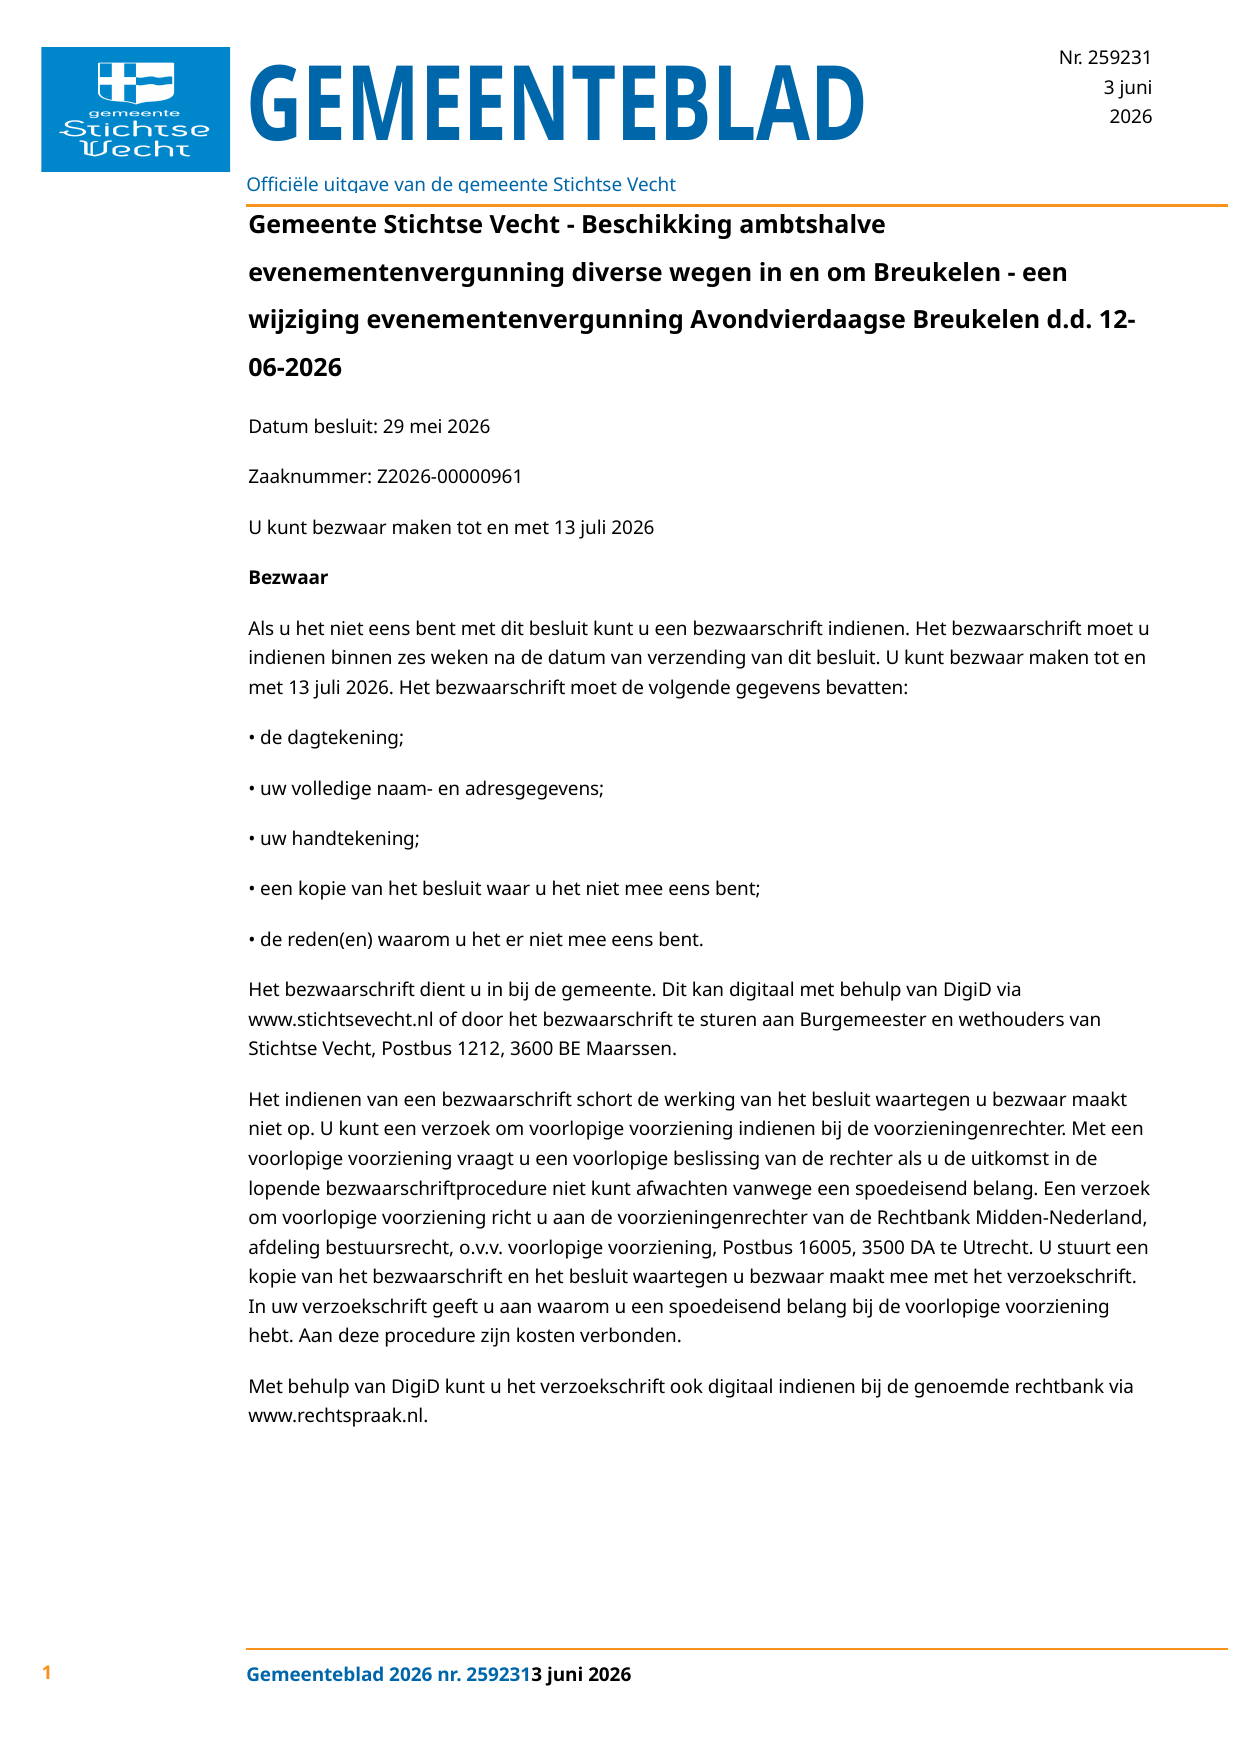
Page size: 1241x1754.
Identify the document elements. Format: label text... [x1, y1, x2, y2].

text Als u het niet eens bent met dit besluit kunt u een bezwaarschrift indienen. Het bezwaarschrift moet u indienen binnen zes weken na de datum van verzending van dit besluit. U kunt bezwaar maken tot en met 13 juli 2026. Het bezwaarschrift moet de volgende gegevens bevatten: [248, 615, 1152, 700]
text Gemeente Stichtse Vecht - Beschikking ambtshalve evenementenvergunning diverse wegen in en om Breukelen - een wijziging evenementenvergunning Avondvierdaagse Breukelen d.d. 12-06-2026 [248, 207, 1152, 384]
text • de reden(en) waarom u het er niet mee eens bent. [248, 926, 1152, 952]
text Datum besluit: 29 mei 2026 [248, 413, 1152, 439]
text Het indienen van een bezwaarschrift schort de werking van het besluit waartegen u bezwaar maakt niet op. U kunt een verzoek om voorlopige voorziening indienen bij de voorzieningenrechter. Met een voorlopige voorziening vraagt u een voorlopige beslissing van de rechter als u de uitkomst in de lopende bezwaarschriftprocedure niet kunt afwachten vanwege een spoedeisend belang. Een verzoek om voorlopige voorziening richt u aan de voorzieningenrechter van de Rechtbank Midden-Nederland, afdeling bestuursrecht, o.v.v. voorlopige voorziening, Postbus 16005, 3500 DA te Utrecht. U stuurt een kopie van het bezwaarschrift en het besluit waartegen u bezwaar maakt mee met het verzoekschrift. In uw verzoekschrift geeft u aan waarom u een spoedeisend belang bij de voorlopige voorziening hebt. Aan deze procedure zijn kosten verbonden. [248, 1086, 1152, 1348]
text • uw volledige naam- en adresgegevens; [248, 775, 1152, 801]
text Bezwaar [248, 564, 1152, 590]
text Het bezwaarschrift dient u in bij de gemeente. Dit kan digitaal met behulp van DigiD via www.stichtsevecht.nl of door het bezwaarschrift te sturen aan Burgemeester en wethouders van Stichtse Vecht, Postbus 1212, 3600 BE Maarssen. [248, 976, 1152, 1061]
text Met behulp van DigiD kunt u het verzoekschrift ook digitaal indienen bij de genoemde rechtbank via www.rechtspraak.nl. [248, 1373, 1152, 1428]
text • uw handtekening; [248, 825, 1152, 851]
picture [99, 63, 135, 101]
text U kunt bezwaar maken tot en met 13 juli 2026 [248, 514, 1152, 540]
text • de dagtekening; [248, 724, 1152, 750]
text Zaaknummer: Z2026-00000961 [248, 463, 1152, 489]
picture [137, 63, 174, 103]
text • een kopie van het besluit waar u het niet mee eens bent; [248, 876, 1152, 901]
